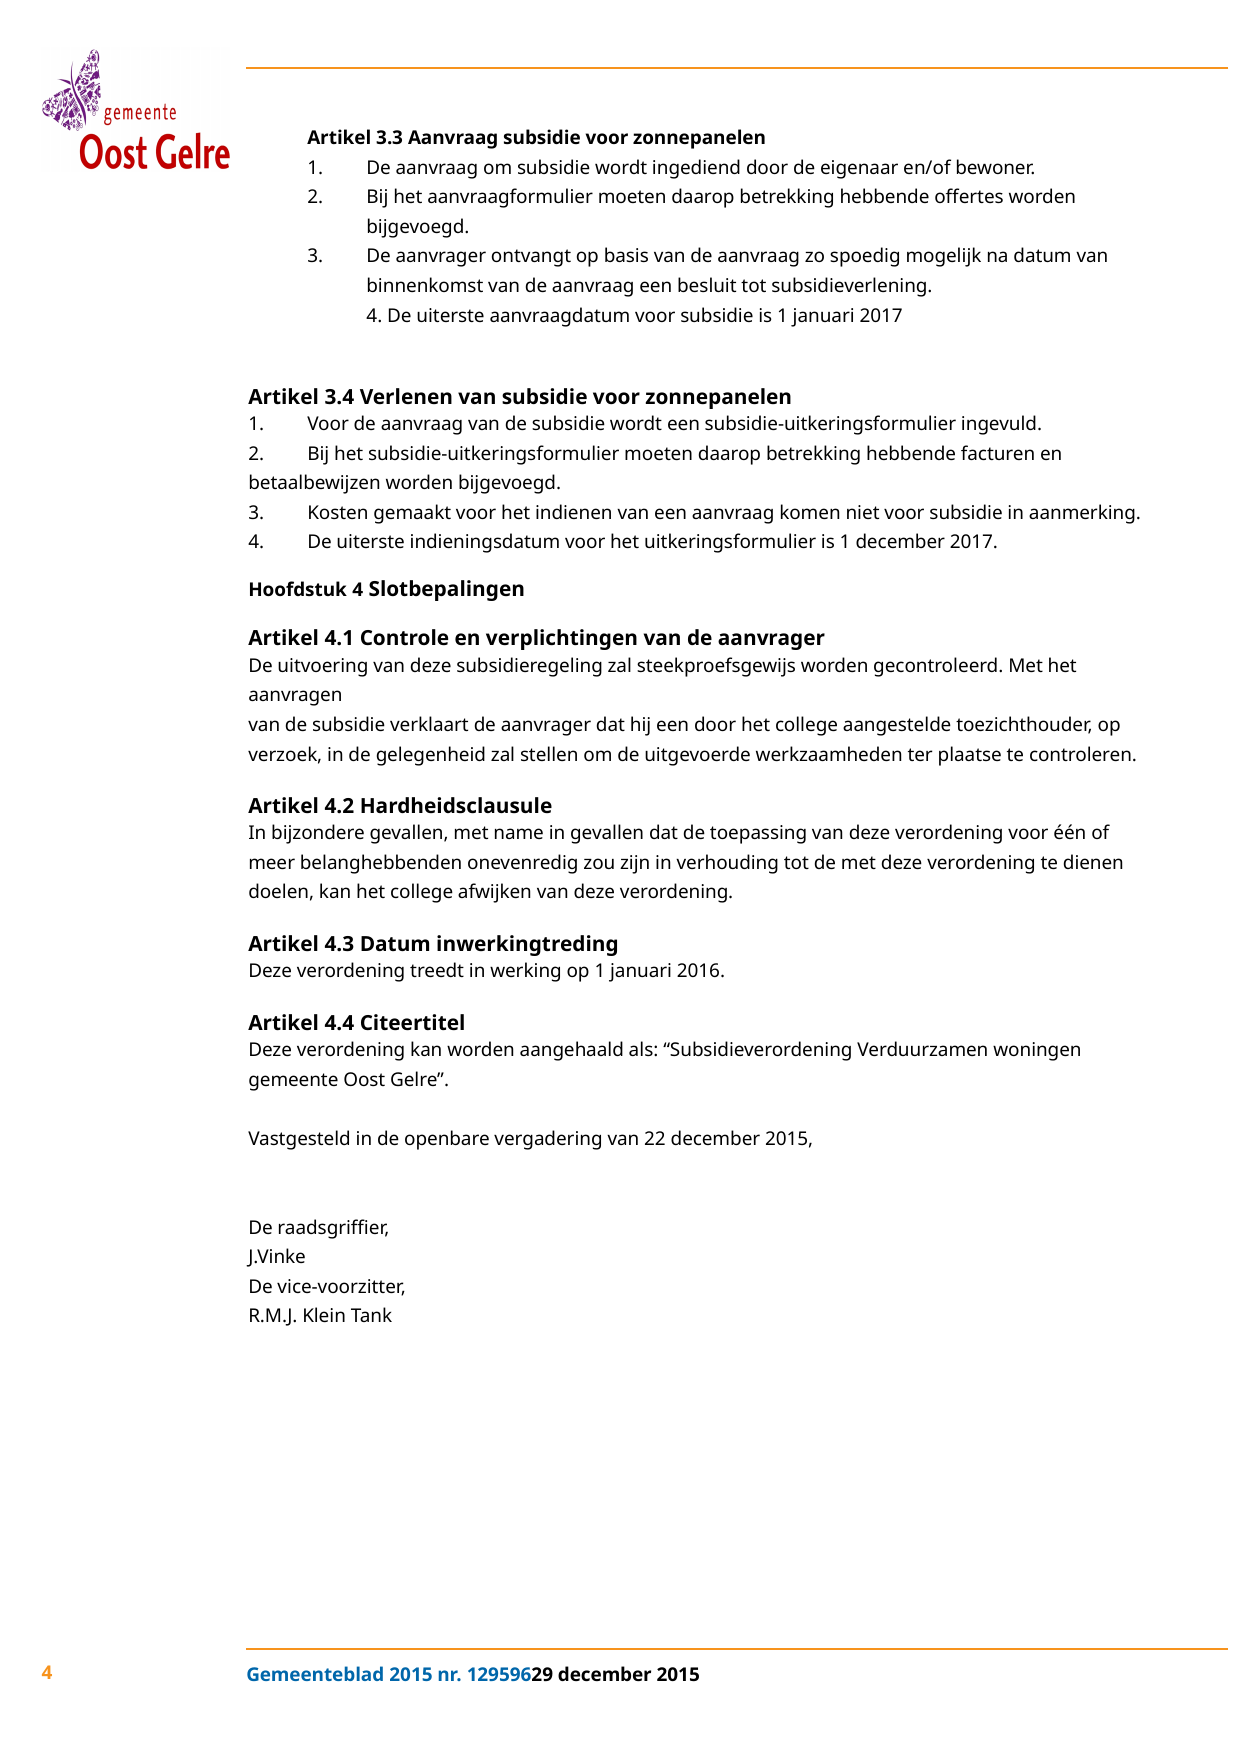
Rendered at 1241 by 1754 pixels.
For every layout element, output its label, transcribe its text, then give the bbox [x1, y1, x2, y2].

text Artikel 4.1 Controle en verplichtingen van de aanvrager [248, 623, 1152, 652]
list De aanvraag om subsidie wordt ingediend door de eigenaar en/of bewoner. [307, 154, 1152, 180]
list Kosten gemaakt voor het indienen van een aanvraag komen niet voor subsidie in aanmerking. [248, 499, 1152, 525]
text Artikel 4.2 Hardheidsclausule [248, 791, 1152, 819]
text Vastgesteld in de openbare vergadering van 22 december 2015, [248, 1125, 1152, 1151]
text Artikel 4.3 Datum inwerkingtreding [248, 929, 1152, 958]
text J.Vinke [248, 1243, 1152, 1269]
list 4. De uiterste aanvraagdatum voor subsidie is 1 januari 2017 [307, 302, 1152, 328]
text De vice-voorzitter, [248, 1273, 1152, 1299]
text verzoek, in de gelegenheid zal stellen om de uitgevoerde werkzaamheden ter plaatse te controleren. [248, 741, 1152, 766]
text In bijzondere gevallen, met name in gevallen dat de toepassing van deze verordening voor één of meer belanghebbenden onevenredig zou zijn in verhouding tot de met deze verordening te dienen doelen, kan het college afwijken van deze verordening. [248, 819, 1152, 904]
list Voor de aanvraag van de subsidie wordt een subsidie-uitkeringsformulier ingevuld. [248, 410, 1152, 436]
list Artikel 3.3 Aanvraag subsidie voor zonnepanelen [248, 124, 1152, 150]
list De aanvrager ontvangt op basis van de aanvraag zo spoedig mogelijk na datum van binnenkomst van de aanvraag een besluit tot subsidieverlening. [307, 243, 1152, 298]
list Bij het aanvraagformulier moeten daarop betrekking hebbende offertes worden bijgevoegd. [307, 183, 1152, 239]
text De uitvoering van deze subsidieregeling zal steekproefsgewijs worden gecontroleerd. Met het aanvragen [248, 652, 1152, 707]
text R.M.J. Klein Tank [248, 1303, 1152, 1328]
text Artikel 3.4 Verlenen van subsidie voor zonnepanelen [248, 382, 1152, 410]
text Hoofdstuk 4 Slotbepalingen [248, 574, 1152, 603]
text Deze verordening kan worden aangehaald als: “Subsidieverordening Verduurzamen woningen gemeente Oost Gelre”. [248, 1036, 1152, 1092]
text Artikel 4.4 Citeertitel [248, 1008, 1152, 1036]
picture [41, 47, 231, 172]
list De uiterste indieningsdatum voor het uitkeringsformulier is 1 december 2017. [248, 529, 1152, 554]
text De raadsgriffier, [248, 1214, 1152, 1240]
text betaalbewijzen worden bijgevoegd. [248, 469, 1152, 495]
text Deze verordening treedt in werking op 1 januari 2016. [248, 958, 1152, 983]
text van de subsidie verklaart de aanvrager dat hij een door het college aangestelde toezichthouder, op [248, 711, 1152, 737]
list Bij het subsidie-uitkeringsformulier moeten daarop betrekking hebbende facturen en [248, 440, 1152, 466]
